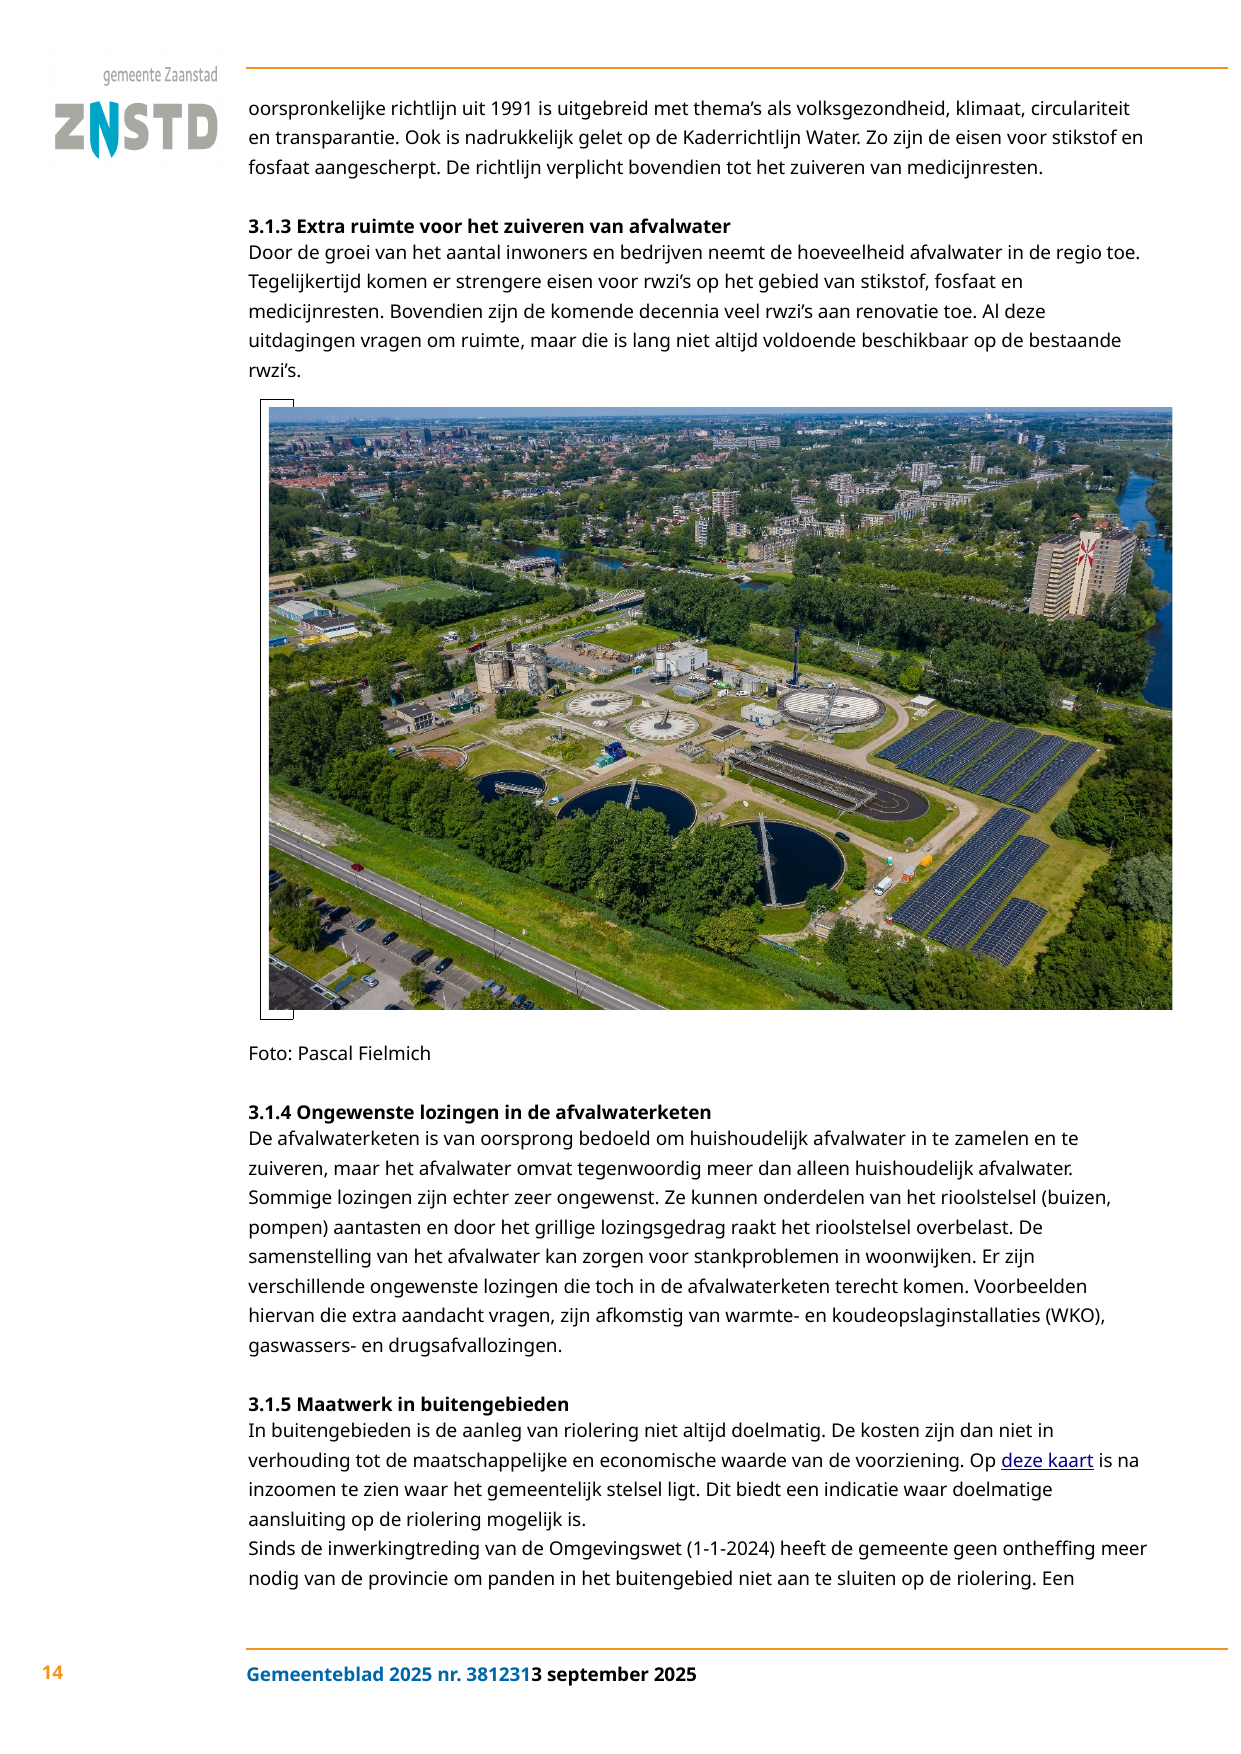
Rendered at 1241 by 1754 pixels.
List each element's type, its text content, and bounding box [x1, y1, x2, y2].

text Sinds de inwerkingtreding van de Omgevingswet (1-1-2024) heeft de gemeente geen ontheffing meer nodig van de provincie om panden in het buitengebied niet aan te sluiten op de riolering. Een [248, 1536, 1152, 1591]
text 3.1.4 Ongewenste lozingen in de afvalwaterketen [248, 1099, 1152, 1125]
picture [41, 47, 231, 172]
text In buitengebieden is de aanleg van riolering niet altijd doelmatig. De kosten zijn dan niet in verhouding tot de maatschappelijke en economische waarde van de voorziening. Op deze kaart is na inzoomen te zien waar het gemeentelijk stelsel ligt. Dit biedt een indicatie waar doelmatige aansluiting op de riolering mogelijk is. [248, 1417, 1152, 1532]
text oorspronkelijke richtlijn uit 1991 is uitgebreid met thema’s als volksgezondheid, klimaat, circulariteit en transparantie. Ook is nadrukkelijk gelet op de Kaderrichtlijn Water. Zo zijn de eisen voor stikstof en fosfaat aangescherpt. De richtlijn verplicht bovendien tot het zuiveren van medicijnresten. [248, 95, 1152, 180]
text Foto: Pascal Fielmich [248, 1040, 1152, 1066]
text 3.1.3 Extra ruimte voor het zuiveren van afvalwater [248, 213, 1152, 239]
text Door de groei van het aantal inwoners en bedrijven neemt de hoeveelheid afvalwater in de regio toe. Tegelijkertijd komen er strengere eisen voor rwzi’s op het gebied van stikstof, fosfaat en medicijnresten. Bovendien zijn de komende decennia veel rwzi’s aan renovatie toe. Al deze uitdagingen vragen om ruimte, maar die is lang niet altijd voldoende beschikbaar op de bestaande rwzi’s. [248, 239, 1152, 383]
text 3.1.5 Maatwerk in buitengebieden [248, 1391, 1152, 1417]
text De afvalwaterketen is van oorsprong bedoeld om huishoudelijk afvalwater in te zamelen en te zuiveren, maar het afvalwater omvat tegenwoordig meer dan alleen huishoudelijk afvalwater. Sommige lozingen zijn echter zeer ongewenst. Ze kunnen onderdelen van het rioolstelsel (buizen, pompen) aantasten en door het grillige lozingsgedrag raakt het rioolstelsel overbelast. De samenstelling van het afvalwater kan zorgen voor stankproblemen in woonwijken. Er zijn verschillende ongewenste lozingen die toch in de afvalwaterketen terecht komen. Voorbeelden hiervan die extra aandacht vragen, zijn afkomstig van warmte- en koudeopslaginstallaties (WKO), gaswassers- en drugsafvallozingen. [248, 1125, 1152, 1358]
picture [268, 407, 1173, 1010]
